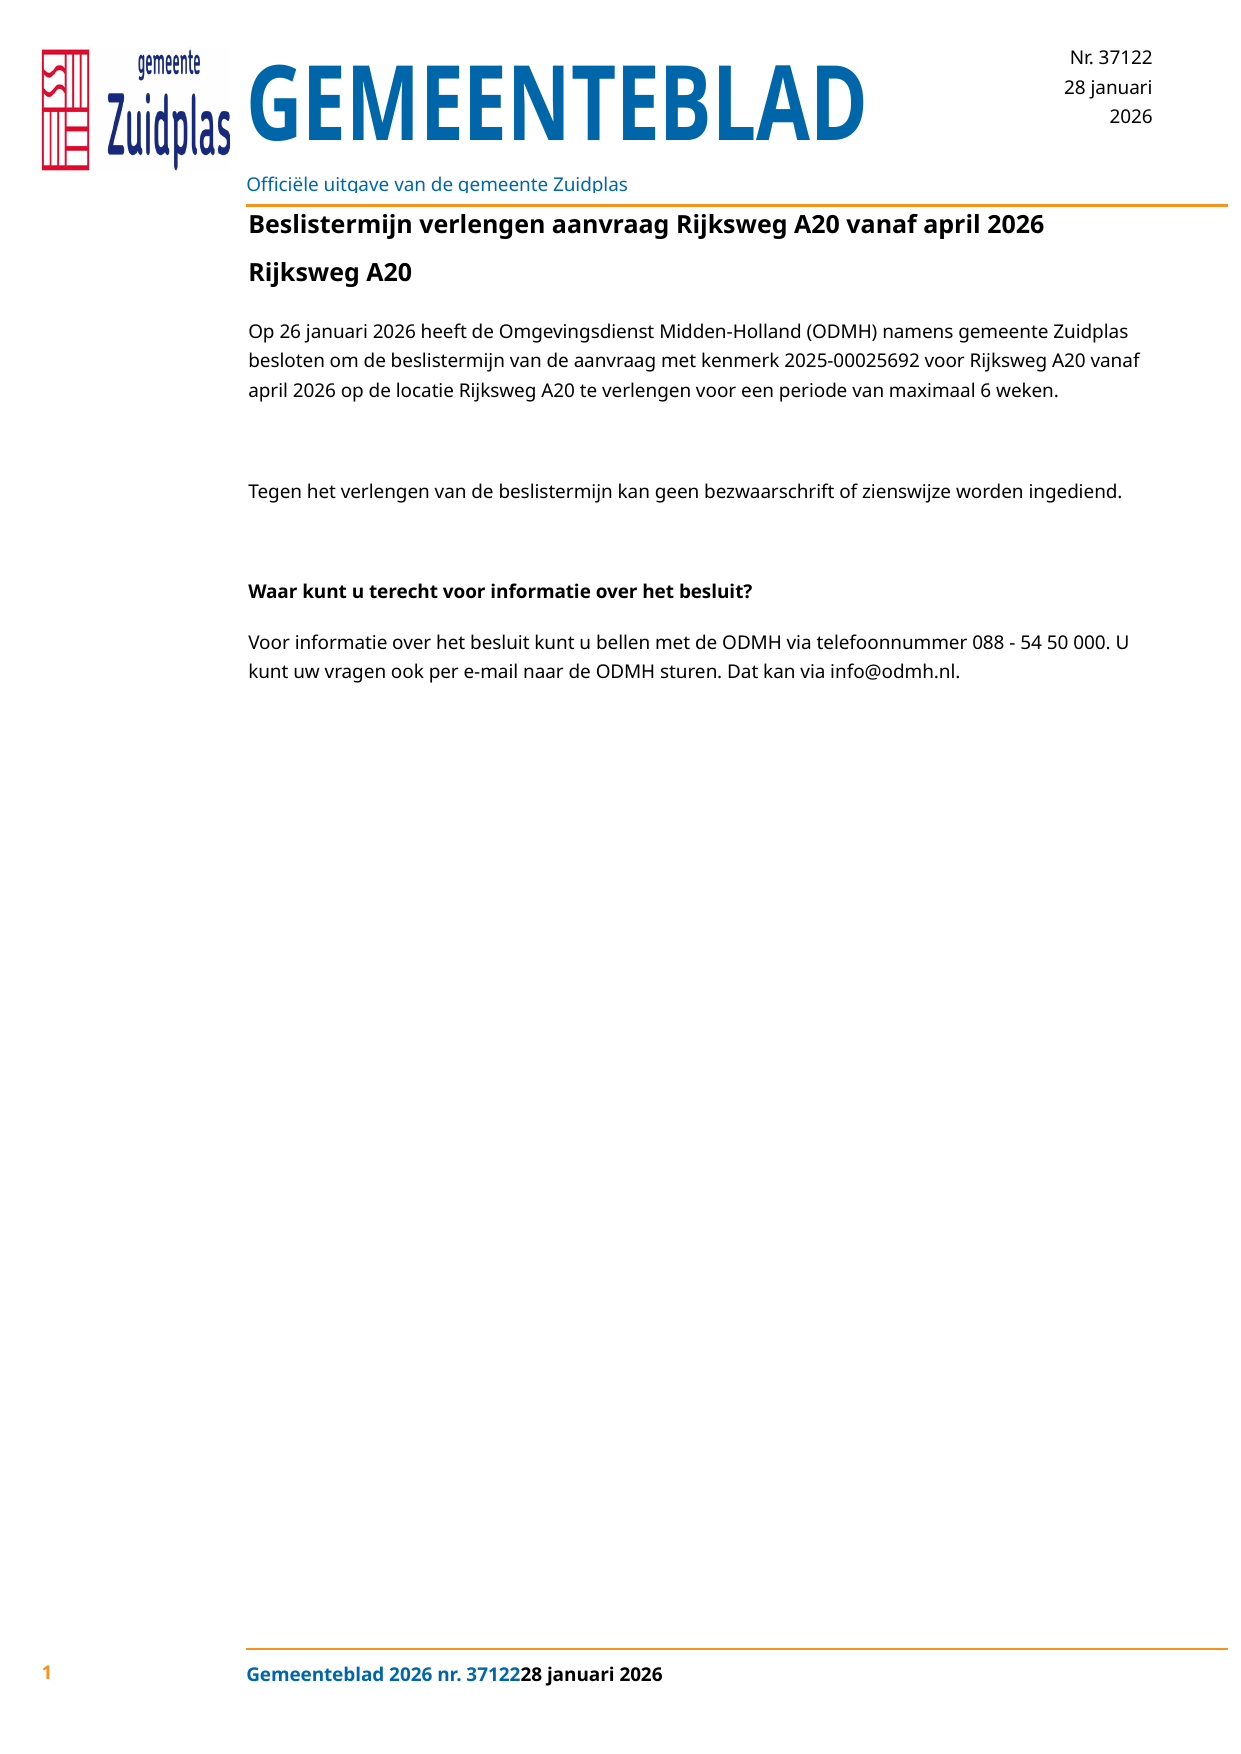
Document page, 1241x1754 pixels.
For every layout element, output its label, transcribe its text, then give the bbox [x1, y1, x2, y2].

text Waar kunt u terecht voor informatie over het besluit? [248, 579, 1152, 604]
picture [41, 47, 231, 172]
text Tegen het verlengen van de beslistermijn kan geen bezwaarschrift of zienswijze worden ingediend. [248, 478, 1152, 504]
text Voor informatie over het besluit kunt u bellen met de ODMH via telefoonnummer 088 - 54 50 000. U kunt uw vragen ook per e-mail naar de ODMH sturen. Dat kan via info@odmh.nl. [248, 629, 1152, 684]
text Beslistermijn verlengen aanvraag Rijksweg A20 vanaf april 2026 Rijksweg A20 [248, 207, 1152, 288]
text Op 26 januari 2026 heeft de Omgevingsdienst Midden-Holland (ODMH) namens gemeente Zuidplas besloten om de beslistermijn van de aanvraag met kenmerk 2025-00025692 voor Rijksweg A20 vanaf april 2026 op de locatie Rijksweg A20 te verlengen voor een periode van maximaal 6 weken. [248, 318, 1152, 403]
